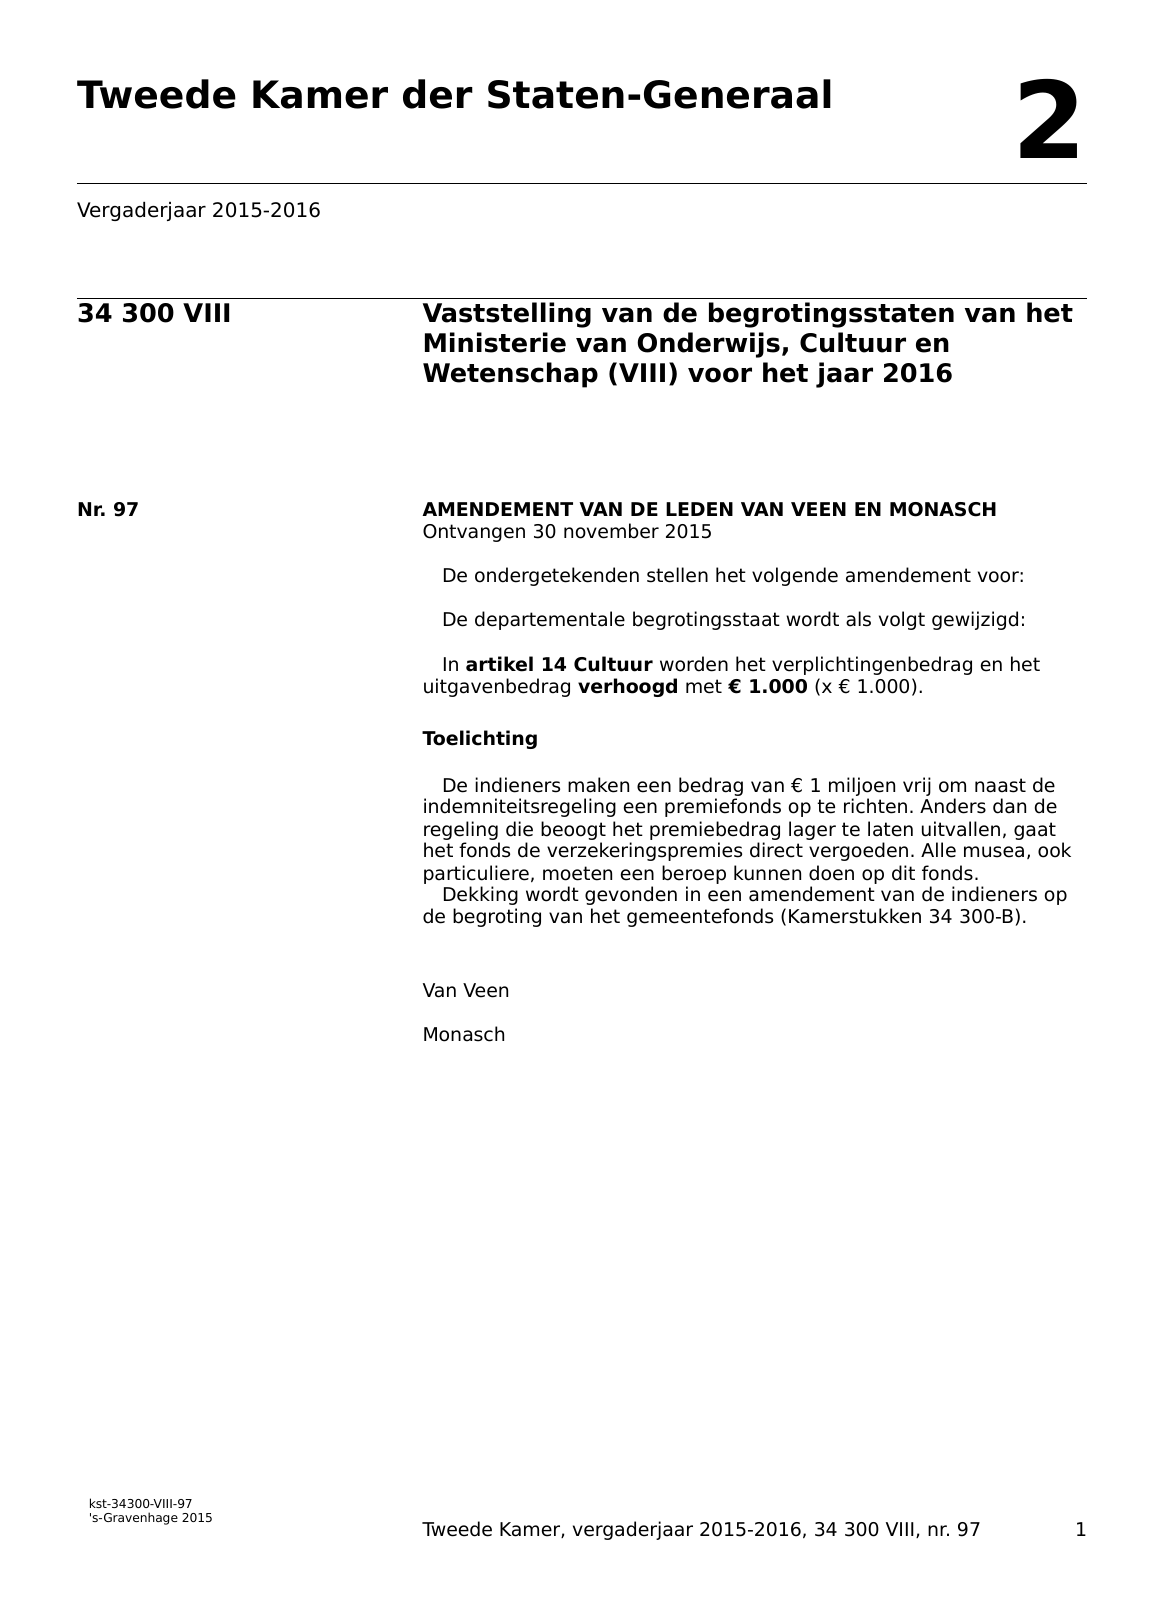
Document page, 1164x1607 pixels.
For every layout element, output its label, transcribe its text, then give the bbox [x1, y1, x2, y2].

text Dekking wordt gevonden in een amendement van de indieners op de begroting van het gemeentefonds (Kamerstukken 34 300-B). [422, 884, 1087, 928]
text In artikel 14 Cultuur worden het verplichtingenbedrag en het uitgavenbedrag verhoogd met € 1.000 (x € 1.000). [422, 653, 1087, 697]
subtitle Nr. 97 AMENDEMENT VAN DE LEDEN VAN VEEN EN MONASCH [77, 499, 1087, 521]
text 's-Gravenhage 2015 [88, 1511, 323, 1525]
text kst-34300-VIII-97 [88, 1497, 323, 1511]
subtitle 34 300 VIII Vaststelling van de begrotingsstaten van het Ministerie van Onderwijs, Cultuur en Wetenschap (VIII) voor het jaar 2016 [77, 299, 1087, 388]
text Van Veen Monasch [422, 958, 1087, 1046]
table_cell Vergaderjaar 2015-2016 [77, 184, 1087, 298]
text Ontvangen 30 november 2015 [422, 521, 1087, 543]
table_header Tweede Kamer der Staten-Generaal [77, 59, 886, 183]
table_header 2 [886, 59, 1087, 183]
text De ondergetekenden stellen het volgende amendement voor: [422, 565, 1087, 587]
text De departementale begrotingsstaat wordt als volgt gewijzigd: [422, 609, 1087, 631]
subtitle Toelichting [422, 727, 1087, 749]
text De indieners maken een bedrag van € 1 miljoen vrij om naast de indemniteitsregeling een premiefonds op te richten. Anders dan de regeling die beoogt het premiebedrag lager te laten uitvallen, gaat het fonds de verzekeringspremies direct vergoeden. Alle musea, ook particuliere, moeten een beroep kunnen doen op dit fonds. [422, 774, 1087, 884]
